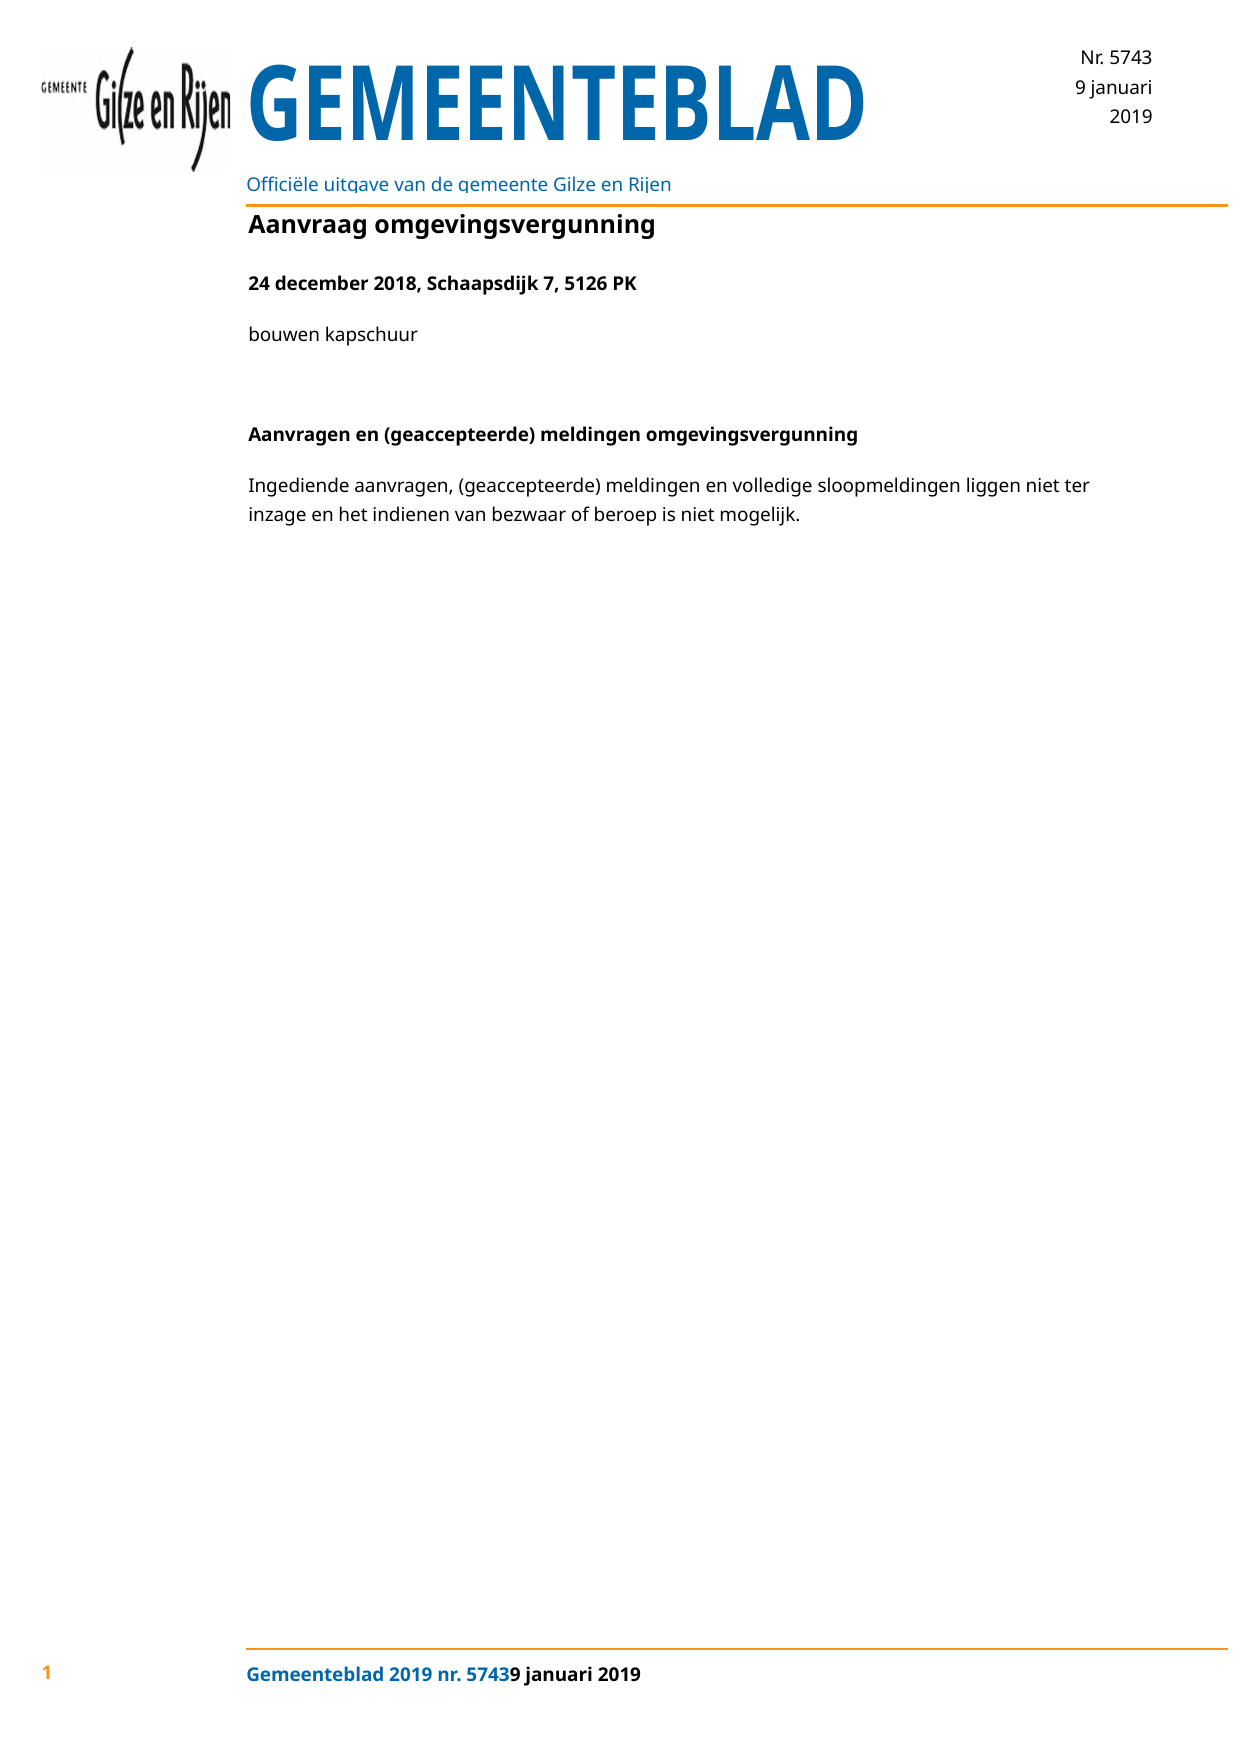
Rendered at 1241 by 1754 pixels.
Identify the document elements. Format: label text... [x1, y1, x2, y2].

text 24 december 2018, Schaapsdijk 7, 5126 PK [248, 270, 1152, 296]
text Aanvraag omgevingsvergunning [248, 207, 1152, 241]
text bouwen kapschuur [248, 321, 1152, 346]
picture [41, 47, 231, 172]
text Ingediende aanvragen, (geaccepteerde) meldingen en volledige sloopmeldingen liggen niet ter inzage en het indienen van bezwaar of beroep is niet mogelijk. [248, 472, 1152, 527]
text Aanvragen en (geaccepteerde) meldingen omgevingsvergunning [248, 422, 1152, 447]
